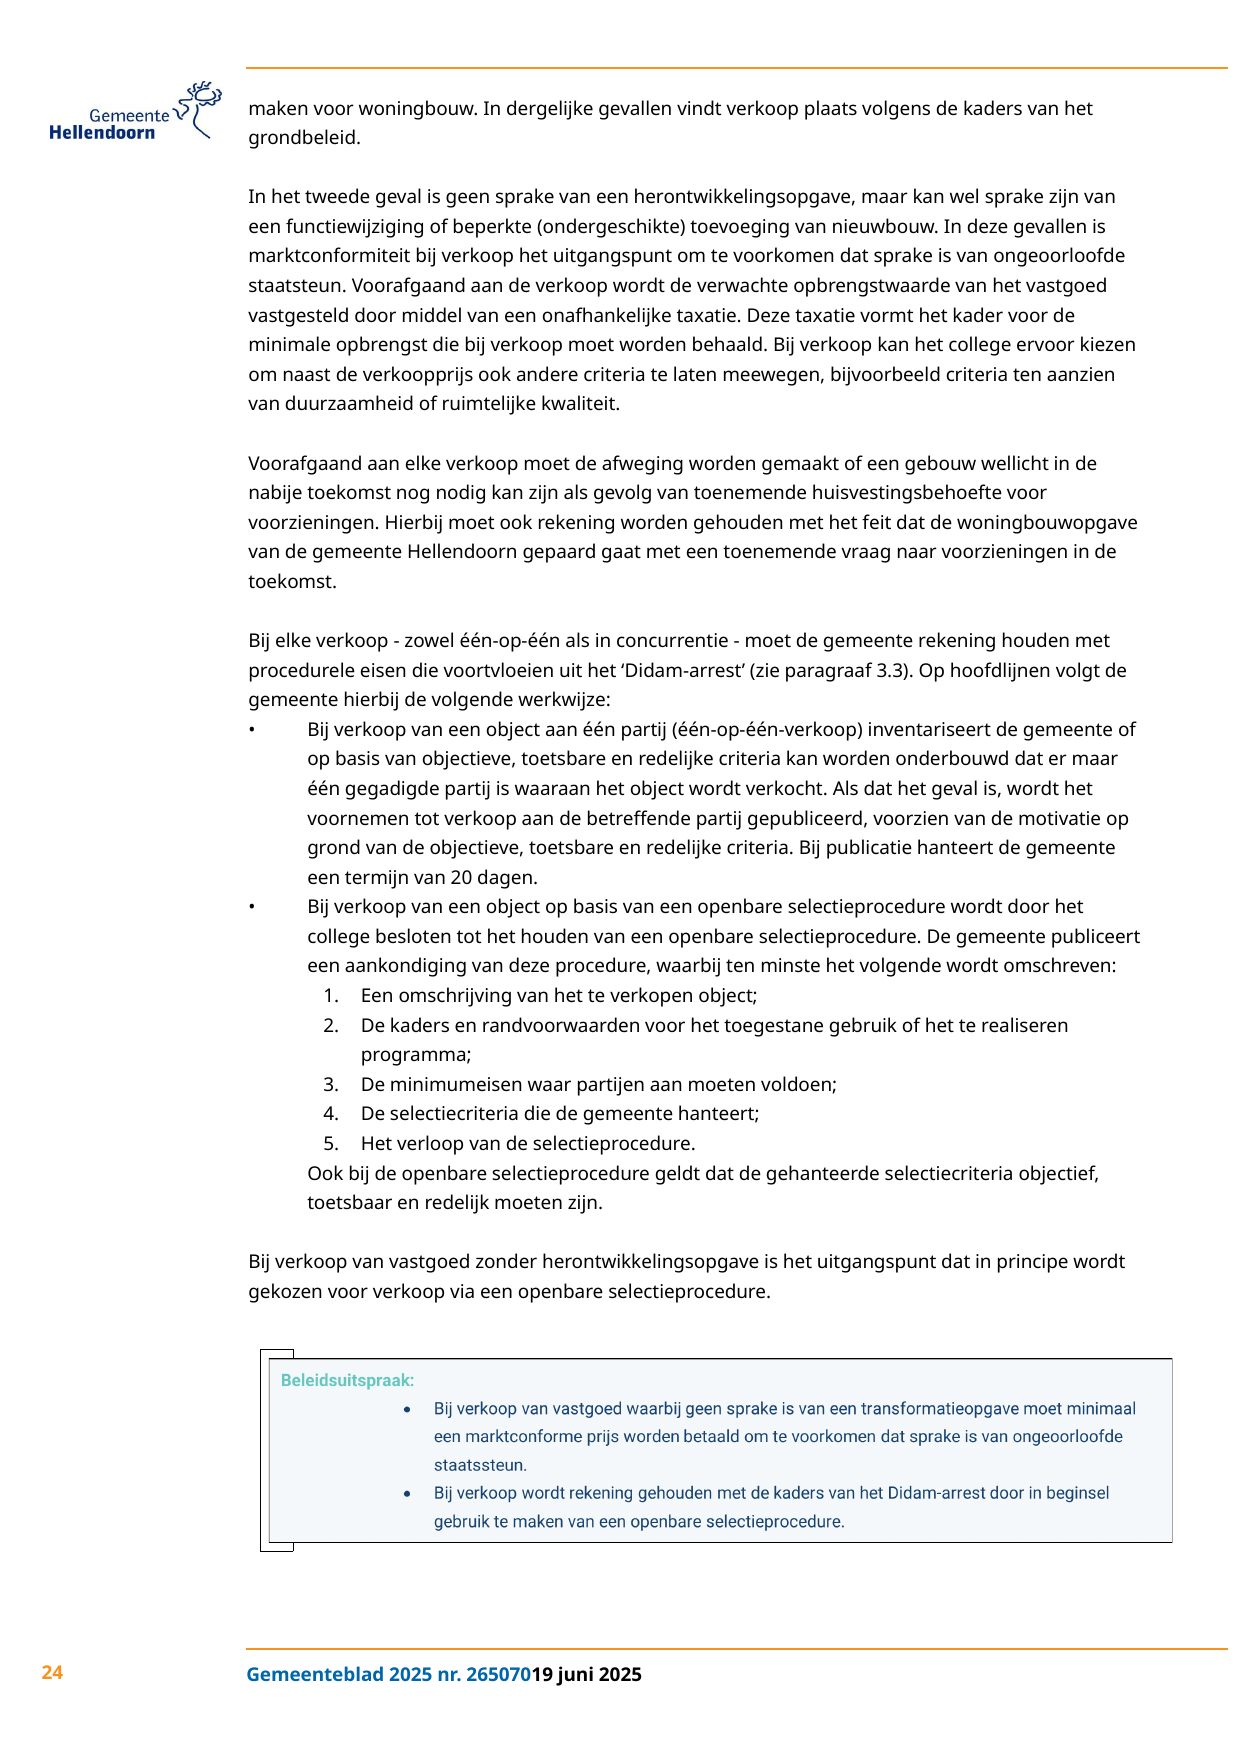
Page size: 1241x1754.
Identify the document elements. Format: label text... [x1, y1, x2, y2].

text In het tweede geval is geen sprake van een herontwikkelingsopgave, maar kan wel sprake zijn van een functiewijziging of beperkte (ondergeschikte) toevoeging van nieuwbouw. In deze gevallen is marktconformiteit bij verkoop het uitgangspunt om te voorkomen dat sprake is van ongeoorloofde staatsteun. Voorafgaand aan de verkoop wordt de verwachte opbrengstwaarde van het vastgoed vastgesteld door middel van een onafhankelijke taxatie. Deze taxatie vormt het kader voor de minimale opbrengst die bij verkoop moet worden behaald. Bij verkoop kan het college ervoor kiezen om naast de verkoopprijs ook andere criteria te laten meewegen, bijvoorbeeld criteria ten aanzien van duurzaamheid of ruimtelijke kwaliteit. [248, 183, 1152, 416]
list De selectiecriteria die de gemeente hanteert; [323, 1101, 1152, 1126]
list Een omschrijving van het te verkopen object; [323, 982, 1152, 1008]
list Het verloop van de selectieprocedure. [323, 1130, 1152, 1156]
list Bij verkoop van een object op basis van een openbare selectieprocedure wordt door het college besloten tot het houden van een openbare selectieprocedure. De gemeente publiceert een aankondiging van deze procedure, waarbij ten minste het volgende wordt omschreven: [248, 893, 1152, 978]
list Ook bij de openbare selectieprocedure geldt dat de gehanteerde selectiecriteria objectief, toetsbaar en redelijk moeten zijn. [248, 1160, 1152, 1215]
list De minimumeisen waar partijen aan moeten voldoen; [323, 1071, 1152, 1097]
picture [268, 1358, 1173, 1543]
list De kaders en randvoorwaarden voor het toegestane gebruik of het te realiseren programma; [323, 1012, 1152, 1067]
text maken voor woningbouw. In dergelijke gevallen vindt verkoop plaats volgens de kaders van het grondbeleid. [248, 95, 1152, 150]
text Voorafgaand aan elke verkoop moet de afweging worden gemaakt of een gebouw wellicht in de nabije toekomst nog nodig kan zijn als gevolg van toenemende huisvestingsbehoefte voor voorzieningen. Hierbij moet ook rekening worden gehouden met het feit dat de woningbouwopgave van de gemeente Hellendoorn gepaard gaat met een toenemende vraag naar voorzieningen in de toekomst. [248, 450, 1152, 594]
text Bij verkoop van vastgoed zonder herontwikkelingsopgave is het uitgangspunt dat in principe wordt gekozen voor verkoop via een openbare selectieprocedure. [248, 1248, 1152, 1304]
text Bij elke verkoop - zowel één-op-één als in concurrentie - moet de gemeente rekening houden met procedurele eisen die voortvloeien uit het ‘Didam-arrest’ (zie paragraaf 3.3). Op hoofdlijnen volgt de gemeente hierbij de volgende werkwijze: [248, 627, 1152, 712]
list Bij verkoop van een object aan één partij (één-op-één-verkoop) inventariseert de gemeente of op basis van objectieve, toetsbare en redelijke criteria kan worden onderbouwd dat er maar één gegadigde partij is waaraan het object wordt verkocht. Als dat het geval is, wordt het voornemen tot verkoop aan de betreffende partij gepubliceerd, voorzien van de motivatie op grond van de objectieve, toetsbare en redelijke criteria. Bij publicatie hanteert de gemeente een termijn van 20 dagen. [248, 716, 1152, 890]
picture [41, 47, 231, 172]
